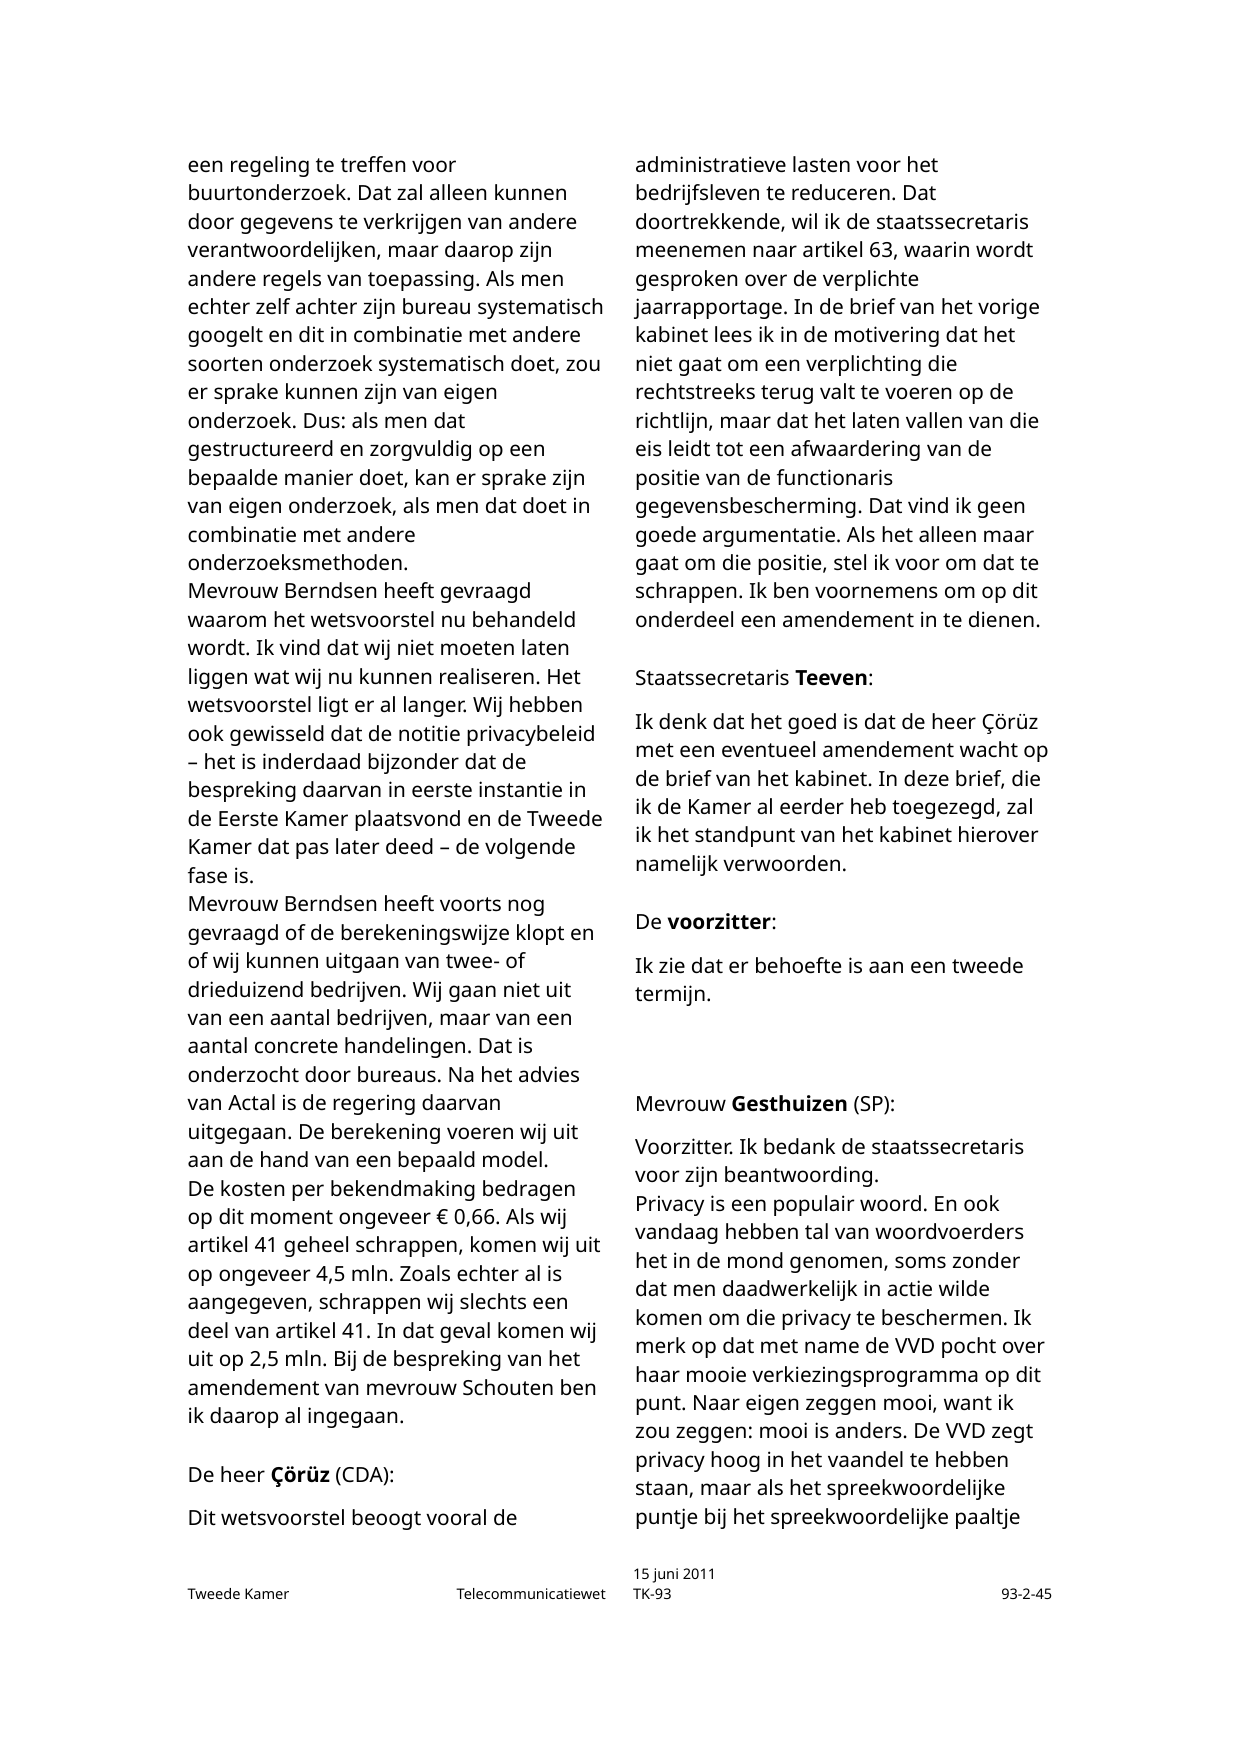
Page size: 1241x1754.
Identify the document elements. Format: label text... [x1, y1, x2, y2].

text Ik zie dat er behoefte is aan een tweede termijn. [635, 951, 1053, 1008]
text De heer Çörüz (CDA): [187, 1460, 605, 1488]
text Mevrouw Berndsen heeft voorts nog gevraagd of de berekeningswijze klopt en of wij kunnen uitgaan van twee- of drieduizend bedrijven. Wij gaan niet uit van een aantal bedrijven, maar van een aantal concrete handelingen. Dat is onderzocht door bureaus. Na het advies van Actal is de regering daarvan uitgegaan. De berekening voeren wij uit aan de hand van een bepaald model. [187, 889, 605, 1174]
text Mevrouw Gesthuizen (SP): [635, 1089, 1053, 1117]
text  [635, 1038, 1053, 1066]
text De voorzitter: [635, 907, 1053, 936]
text Privacy is een populair woord. En ook vandaag hebben tal van woordvoerders het in de mond genomen, soms zonder dat men daadwerkelijk in actie wilde komen om die privacy te beschermen. Ik merk op dat met name de VVD pocht over haar mooie verkiezingsprogramma op dit punt. Naar eigen zeggen mooi, want ik zou zeggen: mooi is anders. De VVD zegt privacy hoog in het vaandel te hebben staan, maar als het spreekwoordelijke puntje bij het spreekwoordelijke paaltje [635, 1189, 1053, 1530]
text Staatssecretaris Teeven: [635, 663, 1053, 692]
text een regeling te treffen voor buurtonderzoek. Dat zal alleen kunnen door gegevens te verkrijgen van andere verantwoordelijken, maar daarop zijn andere regels van toepassing. Als men echter zelf achter zijn bureau systematisch googelt en dit in combinatie met andere soorten onderzoek systematisch doet, zou er sprake kunnen zijn van eigen onderzoek. Dus: als men dat gestructureerd en zorgvuldig op een bepaalde manier doet, kan er sprake zijn van eigen onderzoek, als men dat doet in combinatie met andere onderzoeksmethoden. [187, 150, 605, 577]
text Dit wetsvoorstel beoogt vooral de [187, 1503, 605, 1532]
text De kosten per bekendmaking bedragen op dit moment ongeveer € 0,66. Als wij artikel 41 geheel schrappen, komen wij uit op ongeveer 4,5 mln. Zoals echter al is aangegeven, schrappen wij slechts een deel van artikel 41. In dat geval komen wij uit op 2,5 mln. Bij de bespreking van het amendement van mevrouw Schouten ben ik daarop al ingegaan. [187, 1174, 605, 1430]
text administratieve lasten voor het bedrijfsleven te reduceren. Dat doortrekkende, wil ik de staatssecretaris meenemen naar artikel 63, waarin wordt gesproken over de verplichte jaarrapportage. In de brief van het vorige kabinet lees ik in de motivering dat het niet gaat om een verplichting die rechtstreeks terug valt te voeren op de richtlijn, maar dat het laten vallen van die eis leidt tot een afwaardering van de positie van de functionaris gegevensbescherming. Dat vind ik geen goede argumentatie. Als het alleen maar gaat om die positie, stel ik voor om dat te schrappen. Ik ben voornemens om op dit onderdeel een amendement in te dienen. [635, 150, 1053, 633]
text Ik denk dat het goed is dat de heer Çörüz met een eventueel amendement wacht op de brief van het kabinet. In deze brief, die ik de Kamer al eerder heb toegezegd, zal ik het standpunt van het kabinet hierover namelijk verwoorden. [635, 707, 1053, 877]
text Mevrouw Berndsen heeft gevraagd waarom het wetsvoorstel nu behandeld wordt. Ik vind dat wij niet moeten laten liggen wat wij nu kunnen realiseren. Het wetsvoorstel ligt er al langer. Wij hebben ook gewisseld dat de notitie privacybeleid – het is inderdaad bijzonder dat de bespreking daarvan in eerste instantie in de Eerste Kamer plaatsvond en de Tweede Kamer dat pas later deed – de volgende fase is. [187, 577, 605, 889]
text Voorzitter. Ik bedank de staatssecretaris voor zijn beantwoording. [635, 1132, 1053, 1189]
